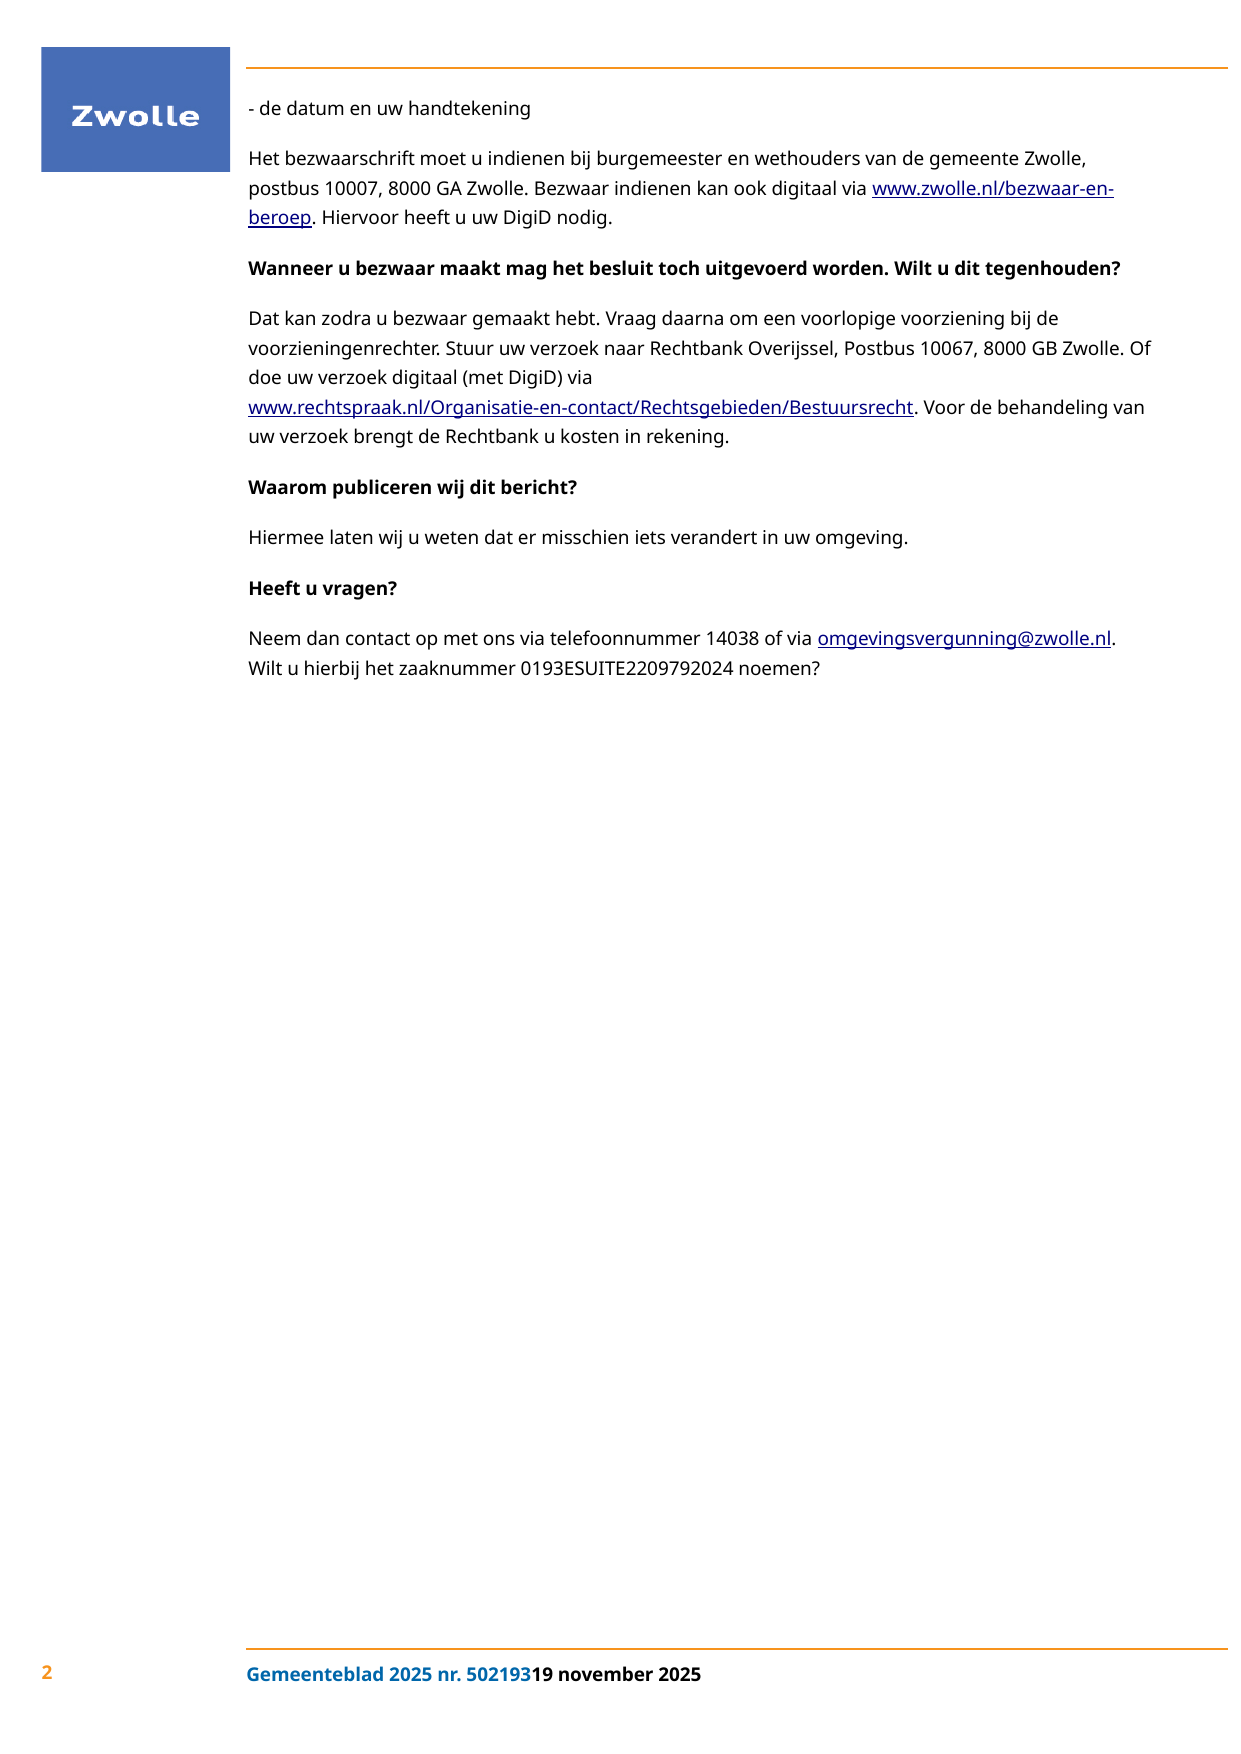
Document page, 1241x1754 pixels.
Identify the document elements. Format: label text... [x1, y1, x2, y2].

picture [41, 47, 231, 172]
text Heeft u vragen? [248, 575, 1152, 601]
text - de datum en uw handtekening [248, 95, 1152, 121]
text Waarom publiceren wij dit bericht? [248, 474, 1152, 500]
text Dat kan zodra u bezwaar gemaakt hebt. Vraag daarna om een voorlopige voorziening bij de voorzieningenrechter. Stuur uw verzoek naar Rechtbank Overijssel, Postbus 10067, 8000 GB Zwolle. Of doe uw verzoek digitaal (met DigiD) via www.rechtspraak.nl/Organisatie-en-contact/Rechtsgebieden/Bestuursrecht. Voor de behandeling van uw verzoek brengt de Rechtbank u kosten in rekening. [248, 305, 1152, 449]
text Het bezwaarschrift moet u indienen bij burgemeester en wethouders van de gemeente Zwolle, postbus 10007, 8000 GA Zwolle. Bezwaar indienen kan ook digitaal via www.zwolle.nl/bezwaar-en-beroep. Hiervoor heeft u uw DigiD nodig. [248, 145, 1152, 230]
text Hiermee laten wij u weten dat er misschien iets verandert in uw omgeving. [248, 524, 1152, 550]
text Wanneer u bezwaar maakt mag het besluit toch uitgevoerd worden. Wilt u dit tegenhouden? [248, 255, 1152, 281]
text Neem dan contact op met ons via telefoonnummer 14038 of via omgevingsvergunning@zwolle.nl. Wilt u hierbij het zaaknummer 0193ESUITE2209792024 noemen? [248, 625, 1152, 681]
